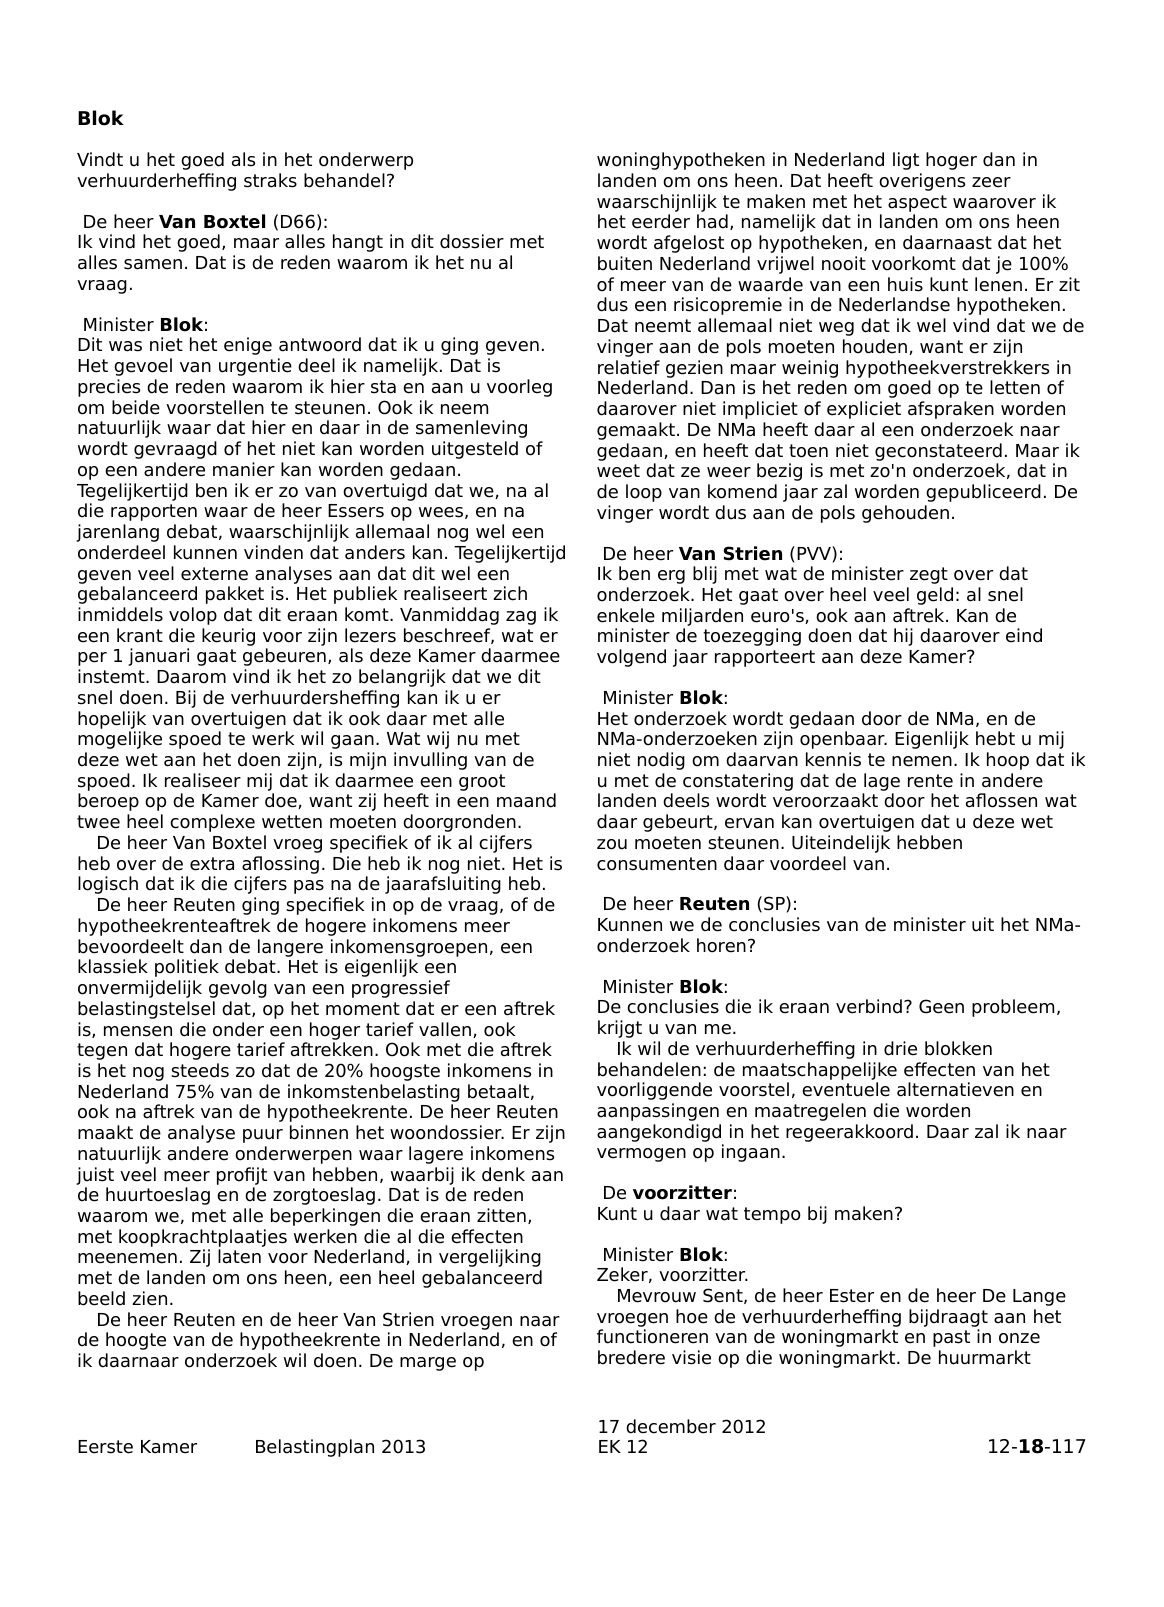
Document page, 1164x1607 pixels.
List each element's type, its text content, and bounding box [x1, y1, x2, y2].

text De heer Van Boxtel (D66): [77, 212, 567, 232]
text woninghypotheken in Nederland ligt hoger dan in landen om ons heen. Dat heeft overigens zeer waarschijnlijk te maken met het aspect waarover ik het eerder had, namelijk dat in landen om ons heen wordt afgelost op hypotheken, en daarnaast dat het buiten Nederland vrijwel nooit voorkomt dat je 100% of meer van de waarde van een huis kunt lenen. Er zit dus een risicopremie in de Nederlandse hypotheken. Dat neemt allemaal niet weg dat ik wel vind dat we de vinger aan de pols moeten houden, want er zijn relatief gezien maar weinig hypotheekverstrekkers in Nederland. Dan is het reden om goed op te letten of daarover niet impliciet of expliciet afspraken worden gemaakt. De NMa heeft daar al een onderzoek naar gedaan, en heeft dat toen niet geconstateerd. Maar ik weet dat ze weer bezig is met zo'n onderzoek, dat in de loop van komend jaar zal worden gepubliceerd. De vinger wordt dus aan de pols gehouden. [596, 150, 1087, 523]
text Zeker, voorzitter. [596, 1265, 1087, 1286]
text De voorzitter: [596, 1183, 1087, 1204]
text De heer Reuten en de heer Van Strien vroegen naar de hoogte van de hypotheekrente in Nederland, en of ik daarnaar onderzoek wil doen. De marge op [77, 1309, 567, 1372]
text Vindt u het goed als in het onderwerp verhuurderheffing straks behandel? [77, 150, 567, 192]
text De heer Reuten (SP): [596, 894, 1087, 915]
text Mevrouw Sent, de heer Ester en de heer De Lange vroegen hoe de verhuurderheffing bijdraagt aan het functioneren van de woningmarkt en past in onze bredere visie op die woningmarkt. De huurmarkt [596, 1286, 1087, 1369]
text Dit was niet het enige antwoord dat ik u ging geven. Het gevoel van urgentie deel ik namelijk. Dat is precies de reden waarom ik hier sta en aan u voorleg om beide voorstellen te steunen. Ook ik neem natuurlijk waar dat hier en daar in de samenleving wordt gevraagd of het niet kan worden uitgesteld of op een andere manier kan worden gedaan. Tegelijkertijd ben ik er zo van overtuigd dat we, na al die rapporten waar de heer Essers op wees, en na jarenlang debat, waarschijnlijk allemaal nog wel een onderdeel kunnen vinden dat anders kan. Tegelijkertijd geven veel externe analyses aan dat dit wel een gebalanceerd pakket is. Het publiek realiseert zich inmiddels volop dat dit eraan komt. Vanmiddag zag ik een krant die keurig voor zijn lezers beschreef, wat er per 1 januari gaat gebeuren, als deze Kamer daarmee instemt. Daarom vind ik het zo belangrijk dat we dit snel doen. Bij de verhuurdersheffing kan ik u er hopelijk van overtuigen dat ik ook daar met alle mogelijke spoed te werk wil gaan. Wat wij nu met deze wet aan het doen zijn, is mijn invulling van de spoed. Ik realiseer mij dat ik daarmee een groot beroep op de Kamer doe, want zij heeft in een maand twee heel complexe wetten moeten doorgronden. [77, 335, 567, 833]
text De heer Reuten ging specifiek in op de vraag, of de hypotheekrenteaftrek de hogere inkomens meer bevoordeelt dan de langere inkomensgroepen, een klassiek politiek debat. Het is eigenlijk een onvermijdelijk gevolg van een progressief belastingstelsel dat, op het moment dat er een aftrek is, mensen die onder een hoger tarief vallen, ook tegen dat hogere tarief aftrekken. Ook met die aftrek is het nog steeds zo dat de 20% hoogste inkomens in Nederland 75% van de inkomstenbelasting betaalt, ook na aftrek van de hypotheekrente. De heer Reuten maakt de analyse puur binnen het woondossier. Er zijn natuurlijk andere onderwerpen waar lagere inkomens juist veel meer profijt van hebben, waarbij ik denk aan de huurtoeslag en de zorgtoeslag. Dat is de reden waarom we, met alle beperkingen die eraan zitten, met koopkrachtplaatjes werken die al die effecten meenemen. Zij laten voor Nederland, in vergelijking met de landen om ons heen, een heel gebalanceerd beeld zien. [77, 895, 567, 1309]
text De conclusies die ik eraan verbind? Geen probleem, krijgt u van me. [596, 997, 1087, 1039]
text Minister Blok: [596, 1244, 1087, 1265]
text Minister Blok: [77, 314, 567, 335]
text Ik wil de verhuurderheffing in drie blokken behandelen: de maatschappelijke effecten van het voorliggende voorstel, eventuele alternatieven en aanpassingen en maatregelen die worden aangekondigd in het regeerakkoord. Daar zal ik naar vermogen op ingaan. [596, 1039, 1087, 1163]
text De heer Van Strien (PVV): [596, 543, 1087, 564]
text Ik ben erg blij met wat de minister zegt over dat onderzoek. Het gaat over heel veel geld: al snel enkele miljarden euro's, ook aan aftrek. Kan de minister de toezegging doen dat hij daarover eind volgend jaar rapporteert aan deze Kamer? [596, 564, 1087, 668]
text Minister Blok: [596, 688, 1087, 708]
text De heer Van Boxtel vroeg specifiek of ik al cijfers heb over de extra aflossing. Die heb ik nog niet. Het is logisch dat ik die cijfers pas na de jaarafsluiting heb. [77, 833, 567, 895]
text Het onderzoek wordt gedaan door de NMa, en de NMa-onderzoeken zijn openbaar. Eigenlijk hebt u mij niet nodig om daarvan kennis te nemen. Ik hoop dat ik u met de constatering dat de lage rente in andere landen deels wordt veroorzaakt door het aflossen wat daar gebeurt, ervan kan overtuigen dat u deze wet zou moeten steunen. Uiteindelijk hebben consumenten daar voordeel van. [596, 708, 1087, 874]
text Minister Blok: [596, 976, 1087, 997]
text Kunt u daar wat tempo bij maken? [596, 1204, 1087, 1224]
text Kunnen we de conclusies van de minister uit het NMa-onderzoek horen? [596, 915, 1087, 956]
text Ik vind het goed, maar alles hangt in dit dossier met alles samen. Dat is de reden waarom ik het nu al vraag. [77, 232, 567, 294]
